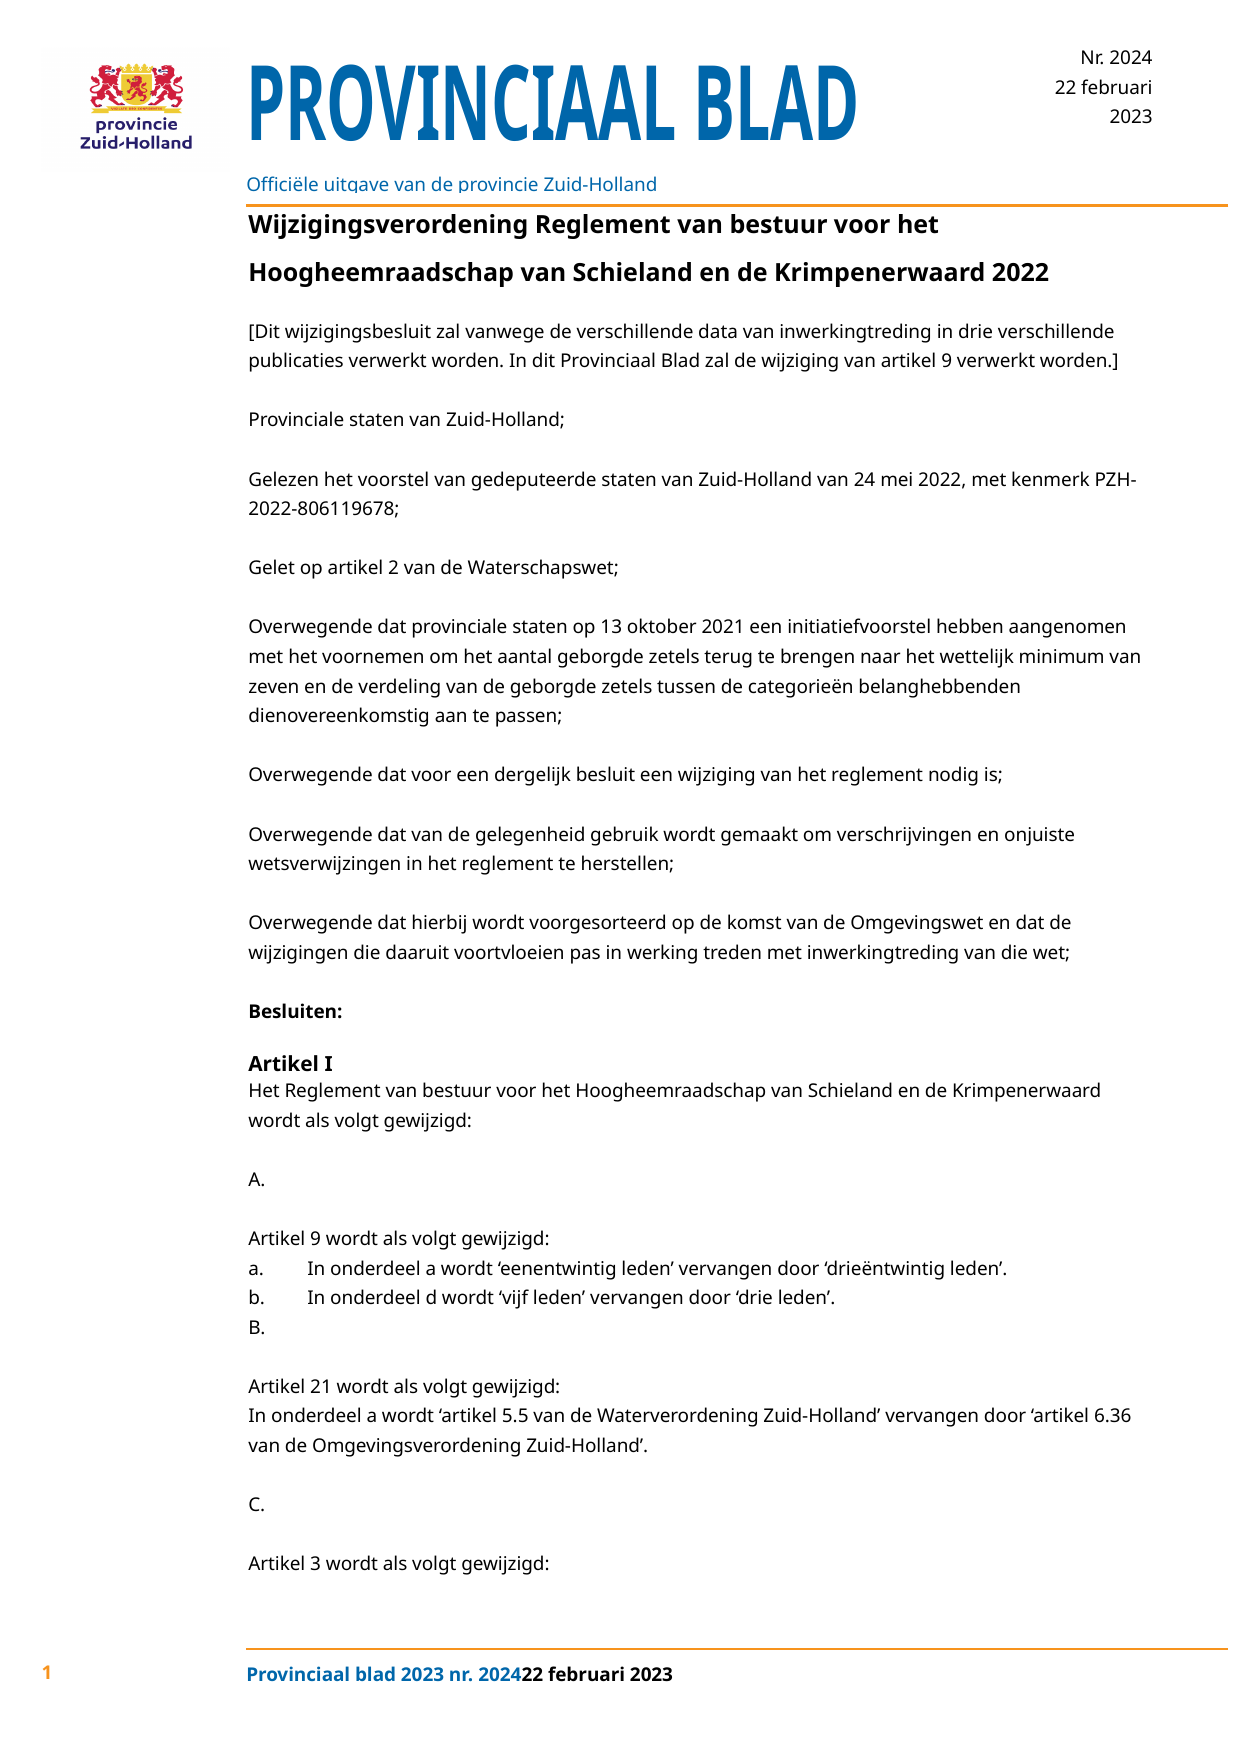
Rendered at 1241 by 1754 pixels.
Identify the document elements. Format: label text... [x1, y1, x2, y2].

text Provinciale staten van Zuid-Holland; [248, 407, 1152, 432]
text Overwegende dat van de gelegenheid gebruik wordt gemaakt om verschrijvingen en onjuiste wetsverwijzingen in het reglement te herstellen; [248, 821, 1152, 876]
text C. [248, 1491, 1152, 1517]
list In onderdeel d wordt ‘vijf leden’ vervangen door ‘drie leden’. [248, 1284, 1152, 1310]
text Gelezen het voorstel van gedeputeerde staten van Zuid-Holland van 24 mei 2022, met kenmerk PZH-2022-806119678; [248, 466, 1152, 521]
text Wijzigingsverordening Reglement van bestuur voor het Hoogheemraadschap van Schieland en de Krimpenerwaard 2022 [248, 207, 1152, 288]
text A. [248, 1166, 1152, 1192]
text B. [248, 1314, 1152, 1339]
text [Dit wijzigingsbesluit zal vanwege de verschillende data van inwerkingtreding in drie verschillende publicaties verwerkt worden. In dit Provinciaal Blad zal de wijziging van artikel 9 verwerkt worden.] [248, 318, 1152, 373]
text Artikel I [248, 1049, 1152, 1077]
text In onderdeel a wordt ‘artikel 5.5 van de Waterverordening Zuid-Holland’ vervangen door ‘artikel 6.36 van de Omgevingsverordening Zuid-Holland’. [248, 1403, 1152, 1458]
text Artikel 9 wordt als volgt gewijzigd: [248, 1225, 1152, 1251]
text Besluiten: [248, 998, 1152, 1024]
list In onderdeel a wordt ‘eenentwintig leden’ vervangen door ‘drieëntwintig leden’. [248, 1255, 1152, 1280]
text Het Reglement van bestuur voor het Hoogheemraadschap van Schieland en de Krimpenerwaard wordt als volgt gewijzigd: [248, 1077, 1152, 1132]
text Gelet op artikel 2 van de Waterschapswet; [248, 554, 1152, 580]
text Overwegende dat hierbij wordt voorgesorteerd op de komst van de Omgevingswet en dat de wijzigingen die daaruit voortvloeien pas in werking treden met inwerkingtreding van die wet; [248, 909, 1152, 965]
text Overwegende dat voor een dergelijk besluit een wijziging van het reglement nodig is; [248, 762, 1152, 787]
picture [41, 47, 231, 172]
text Overwegende dat provinciale staten op 13 oktober 2021 een initiatiefvoorstel hebben aangenomen met het voornemen om het aantal geborgde zetels terug te brengen naar het wettelijk minimum van zeven en de verdeling van de geborgde zetels tussen de categorieën belanghebbenden dienovereenkomstig aan te passen; [248, 614, 1152, 728]
text Artikel 3 wordt als volgt gewijzigd: [248, 1551, 1152, 1576]
text Artikel 21 wordt als volgt gewijzigd: [248, 1373, 1152, 1399]
